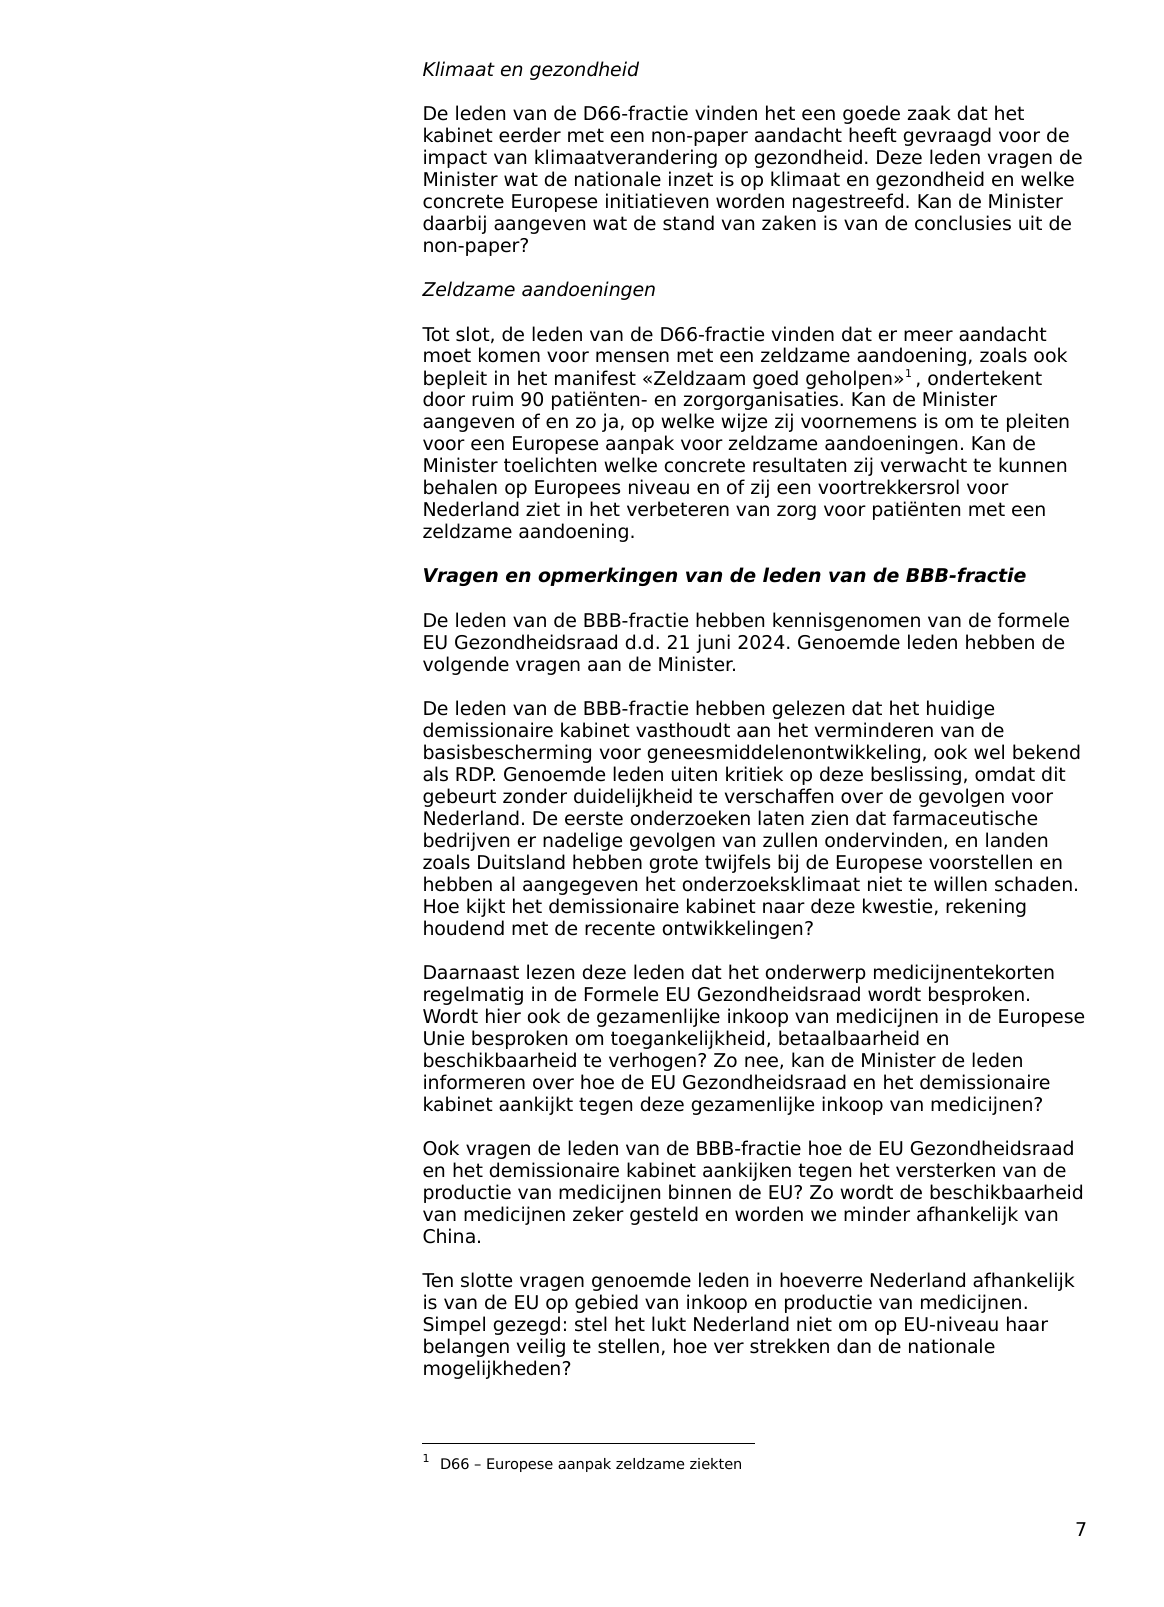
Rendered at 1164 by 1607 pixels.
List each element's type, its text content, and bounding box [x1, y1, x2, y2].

text De leden van de D66-fractie vinden het een goede zaak dat het kabinet eerder met een non-paper aandacht heeft gevraagd voor de impact van klimaatverandering op gezondheid. Deze leden vragen de Minister wat de nationale inzet is op klimaat en gezondheid en welke concrete Europese initiatieven worden nagestreefd. Kan de Minister daarbij aangeven wat de stand van zaken is van de conclusies uit de non-paper? [422, 103, 1087, 257]
text Tot slot, de leden van de D66-fractie vinden dat er meer aandacht moet komen voor mensen met een zeldzame aandoening, zoals ook bepleit in het manifest «Zeldzaam goed geholpen», ondertekent door ruim 90 patiënten- en zorgorganisaties. Kan de Minister aangeven of en zo ja, op welke wijze zij voornemens is om te pleiten voor een Europese aanpak voor zeldzame aandoeningen. Kan de Minister toelichten welke concrete resultaten zij verwacht te kunnen behalen op Europees niveau en of zij een voortrekkersrol voor Nederland ziet in het verbeteren van zorg voor patiënten met een zeldzame aandoening. [422, 323, 1087, 543]
subtitle Zeldzame aandoeningen [422, 279, 1087, 301]
text Ten slotte vragen genoemde leden in hoeverre Nederland afhankelijk is van de EU op gebied van inkoop en productie van medicijnen. Simpel gezegd: stel het lukt Nederland niet om op EU-niveau haar belangen veilig te stellen, hoe ver strekken dan de nationale mogelijkheden? [422, 1270, 1087, 1380]
text D66 – Europese aanpak zeldzame ziekten [422, 1452, 1087, 1474]
text De leden van de BBB-fractie hebben kennisgenomen van de formele EU Gezondheidsraad d.d. 21 juni 2024. Genoemde leden hebben de volgende vragen aan de Minister. [422, 609, 1087, 676]
text Ook vragen de leden van de BBB-fractie hoe de EU Gezondheidsraad en het demissionaire kabinet aankijken tegen het versterken van de productie van medicijnen binnen de EU? Zo wordt de beschikbaarheid van medicijnen zeker gesteld en worden we minder afhankelijk van China. [422, 1138, 1087, 1248]
text De leden van de BBB-fractie hebben gelezen dat het huidige demissionaire kabinet vasthoudt aan het verminderen van de basisbescherming voor geneesmiddelenontwikkeling, ook wel bekend als RDP. Genoemde leden uiten kritiek op deze beslissing, omdat dit gebeurt zonder duidelijkheid te verschaffen over de gevolgen voor Nederland. De eerste onderzoeken laten zien dat farmaceutische bedrijven er nadelige gevolgen van zullen ondervinden, en landen zoals Duitsland hebben grote twijfels bij de Europese voorstellen en hebben al aangegeven het onderzoeksklimaat niet te willen schaden. Hoe kijkt het demissionaire kabinet naar deze kwestie, rekening houdend met de recente ontwikkelingen? [422, 698, 1087, 939]
text Daarnaast lezen deze leden dat het onderwerp medicijnentekorten regelmatig in de Formele EU Gezondheidsraad wordt besproken. Wordt hier ook de gezamenlijke inkoop van medicijnen in de Europese Unie besproken om toegankelijkheid, betaalbaarheid en beschikbaarheid te verhogen? Zo nee, kan de Minister de leden informeren over hoe de EU Gezondheidsraad en het demissionaire kabinet aankijkt tegen deze gezamenlijke inkoop van medicijnen? [422, 962, 1087, 1116]
subtitle Klimaat en gezondheid [422, 59, 1087, 81]
subtitle Vragen en opmerkingen van de leden van de BBB-fractie [422, 565, 1087, 587]
